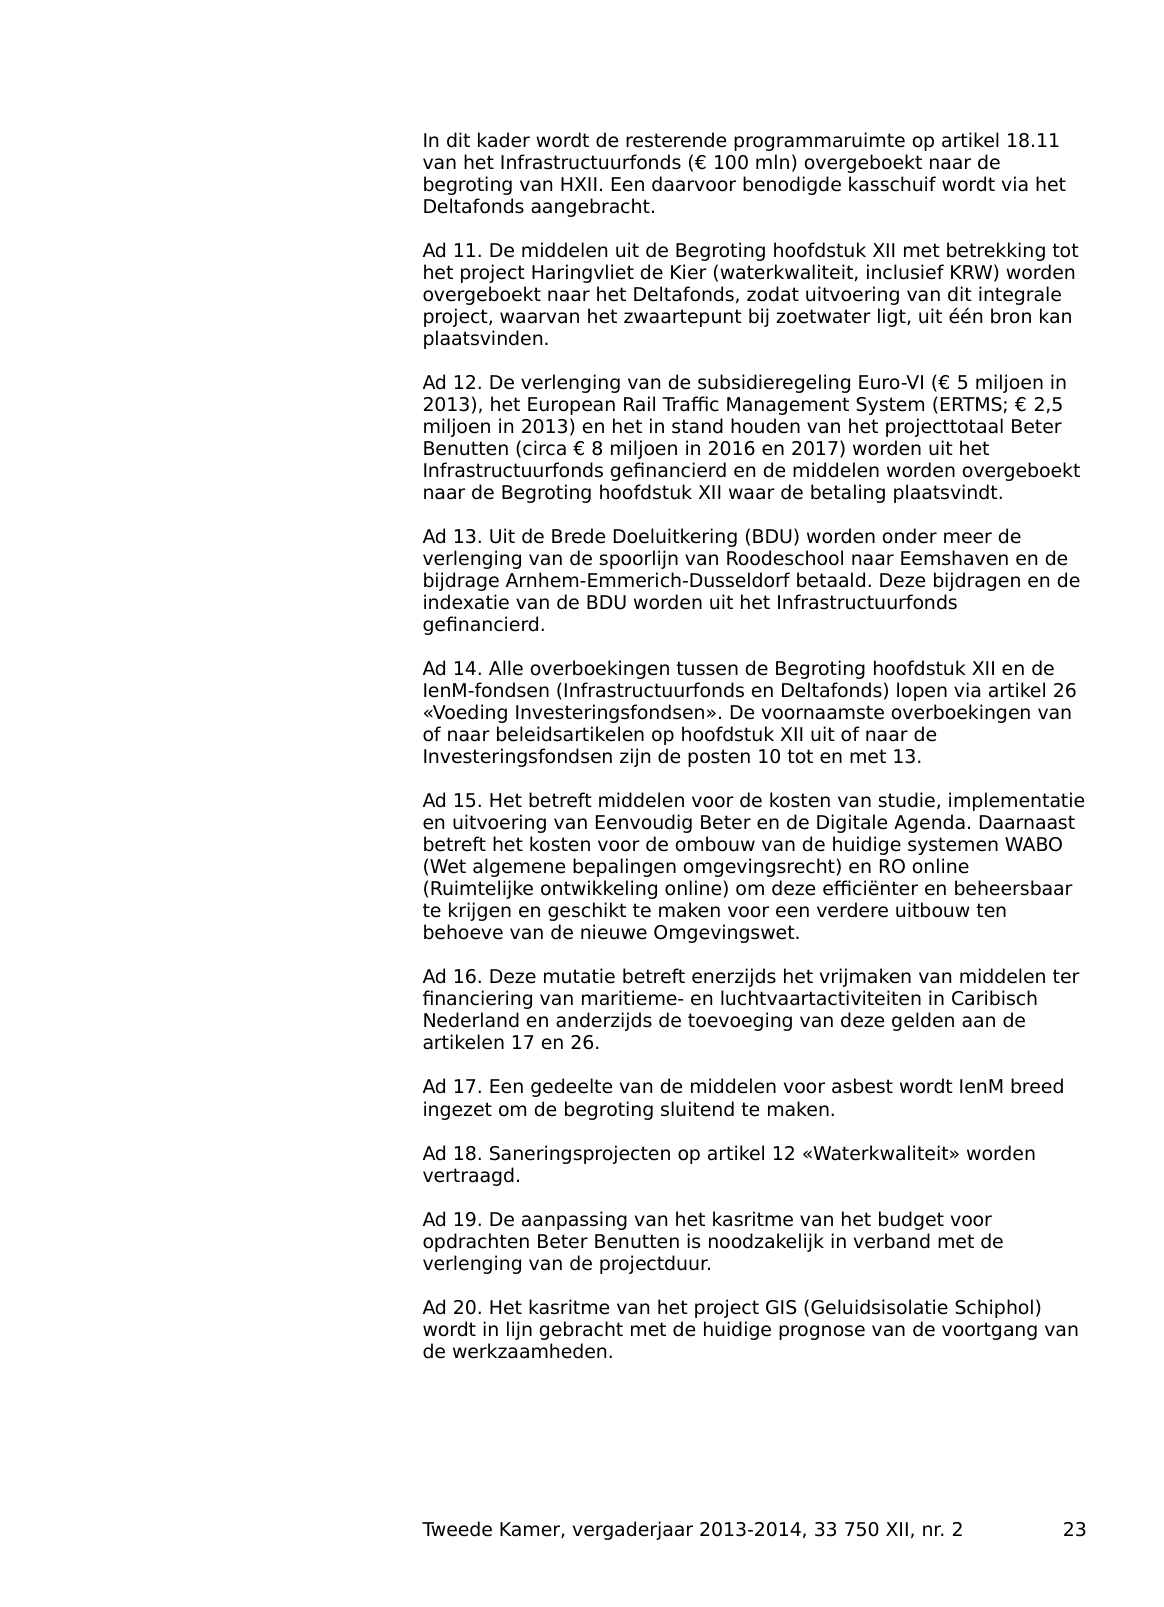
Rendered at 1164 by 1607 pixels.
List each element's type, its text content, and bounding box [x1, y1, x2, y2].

text Ad 18. Saneringsprojecten op artikel 12 «Waterkwaliteit» worden vertraagd. [422, 1143, 1087, 1187]
text Ad 15. Het betreft middelen voor de kosten van studie, implementatie en uitvoering van Eenvoudig Beter en de Digitale Agenda. Daarnaast betreft het kosten voor de ombouw van de huidige systemen WABO (Wet algemene bepalingen omgevingsrecht) en RO online (Ruimtelijke ontwikkeling online) om deze efficiënter en beheersbaar te krijgen en geschikt te maken voor een verdere uitbouw ten behoeve van de nieuwe Omgevingswet. [422, 790, 1087, 944]
text In dit kader wordt de resterende programmaruimte op artikel 18.11 van het Infrastructuurfonds (€ 100 mln) overgeboekt naar de begroting van HXII. Een daarvoor benodigde kasschuif wordt via het Deltafonds aangebracht. [422, 130, 1087, 218]
text Ad 13. Uit de Brede Doeluitkering (BDU) worden onder meer de verlenging van de spoorlijn van Roodeschool naar Eemshaven en de bijdrage Arnhem-Emmerich-Dusseldorf betaald. Deze bijdragen en de indexatie van de BDU worden uit het Infrastructuurfonds gefinancierd. [422, 526, 1087, 636]
text Ad 19. De aanpassing van het kasritme van het budget voor opdrachten Beter Benutten is noodzakelijk in verband met de verlenging van de projectduur. [422, 1209, 1087, 1275]
text Ad 14. Alle overboekingen tussen de Begroting hoofdstuk XII en de IenM-fondsen (Infrastructuurfonds en Deltafonds) lopen via artikel 26 «Voeding Investeringsfondsen». De voornaamste overboekingen van of naar beleidsartikelen op hoofdstuk XII uit of naar de Investeringsfondsen zijn de posten 10 tot en met 13. [422, 658, 1087, 768]
text Ad 12. De verlenging van de subsidieregeling Euro-VI (€ 5 miljoen in 2013), het European Rail Traffic Management System (ERTMS; € 2,5 miljoen in 2013) en het in stand houden van het projecttotaal Beter Benutten (circa € 8 miljoen in 2016 en 2017) worden uit het Infrastructuurfonds gefinancierd en de middelen worden overgeboekt naar de Begroting hoofdstuk XII waar de betaling plaatsvindt. [422, 372, 1087, 504]
text Ad 20. Het kasritme van het project GIS (Geluidsisolatie Schiphol) wordt in lijn gebracht met de huidige prognose van de voortgang van de werkzaamheden. [422, 1297, 1087, 1363]
text Ad 17. Een gedeelte van de middelen voor asbest wordt IenM breed ingezet om de begroting sluitend te maken. [422, 1076, 1087, 1120]
text Ad 16. Deze mutatie betreft enerzijds het vrijmaken van middelen ter financiering van maritieme- en luchtvaartactiviteiten in Caribisch Nederland en anderzijds de toevoeging van deze gelden aan de artikelen 17 en 26. [422, 966, 1087, 1054]
text Ad 11. De middelen uit de Begroting hoofdstuk XII met betrekking tot het project Haringvliet de Kier (waterkwaliteit, inclusief KRW) worden overgeboekt naar het Deltafonds, zodat uitvoering van dit integrale project, waarvan het zwaartepunt bij zoetwater ligt, uit één bron kan plaatsvinden. [422, 240, 1087, 350]
